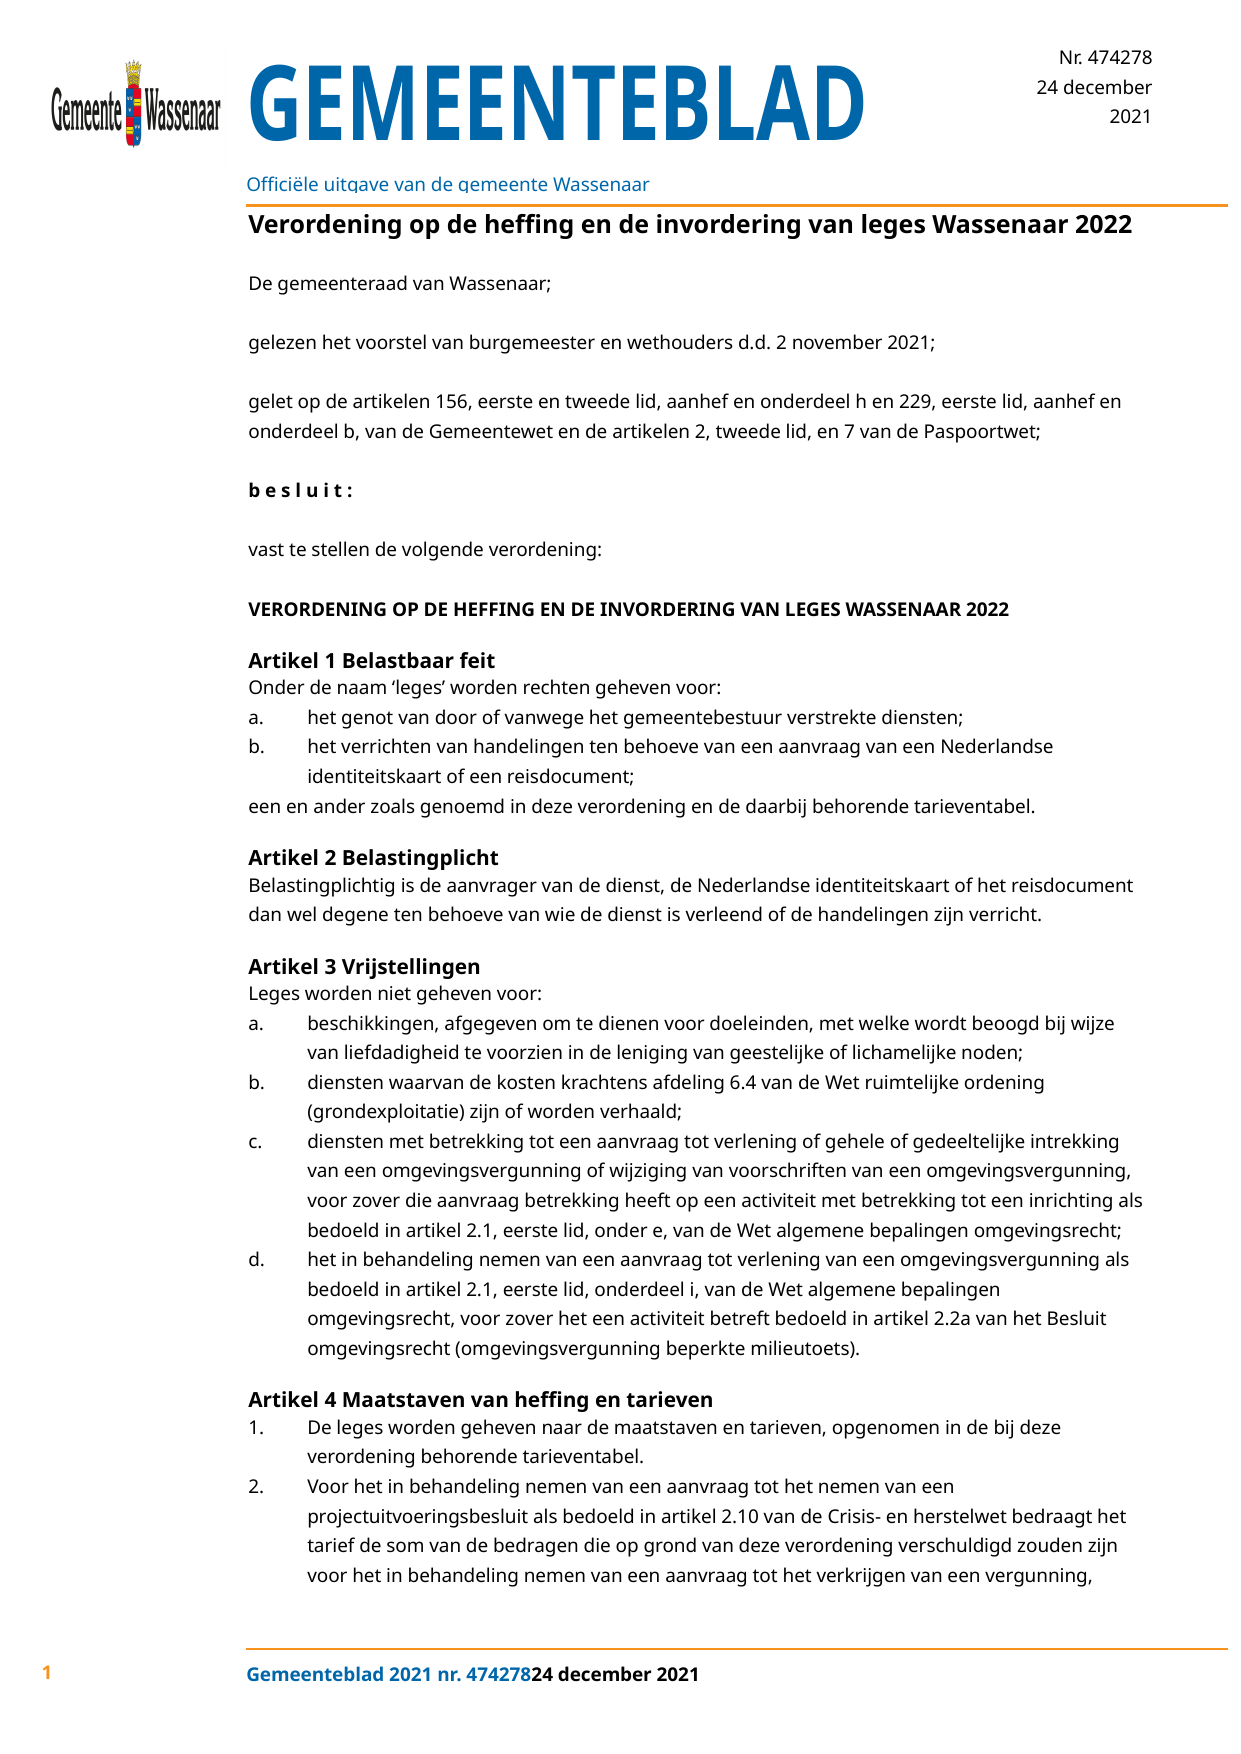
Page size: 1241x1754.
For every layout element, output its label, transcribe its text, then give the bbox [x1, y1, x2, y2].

list diensten waarvan de kosten krachtens afdeling 6.4 van de Wet ruimtelijke ordening (grondexploitatie) zijn of worden verhaald; [248, 1069, 1152, 1124]
list De leges worden geheven naar de maatstaven en tarieven, opgenomen in de bij deze verordening behorende tarieventabel. [248, 1414, 1152, 1469]
text Artikel 2 Belastingplicht [248, 843, 1152, 872]
list diensten met betrekking tot een aanvraag tot verlening of gehele of gedeeltelijke intrekking van een omgevingsvergunning of wijziging van voorschriften van een omgevingsvergunning, voor zover die aanvraag betrekking heeft op een activiteit met betrekking tot een inrichting als bedoeld in artikel 2.1, eerste lid, onder e, van de Wet algemene bepalingen omgevingsrecht; [248, 1128, 1152, 1243]
text Artikel 3 Vrijstellingen [248, 952, 1152, 980]
text VERORDENING OP DE HEFFING EN DE INVORDERING VAN LEGES WASSENAAR 2022 [248, 596, 1152, 621]
list het in behandeling nemen van een aanvraag tot verlening van een omgevingsvergunning als bedoeld in artikel 2.1, eerste lid, onderdeel i, van de Wet algemene bepalingen omgevingsrecht, voor zover het een activiteit betreft bedoeld in artikel 2.2a van het Besluit omgevingsrecht (omgevingsvergunning beperkte milieutoets). [248, 1246, 1152, 1361]
list beschikkingen, afgegeven om te dienen voor doeleinden, met welke wordt beoogd bij wijze van liefdadigheid te voorzien in de leniging van geestelijke of lichamelijke noden; [248, 1010, 1152, 1065]
text gelet op de artikelen 156, eerste en tweede lid, aanhef en onderdeel h en 229, eerste lid, aanhef en onderdeel b, van de Gemeentewet en de artikelen 2, tweede lid, en 7 van de Paspoortwet; [248, 389, 1152, 444]
text De gemeenteraad van Wassenaar; [248, 270, 1152, 296]
text b e s l u i t : [248, 477, 1152, 503]
text Leges worden niet geheven voor: [248, 980, 1152, 1006]
text Artikel 1 Belastbaar feit [248, 646, 1152, 674]
text Onder de naam ‘leges’ worden rechten geheven voor: [248, 674, 1152, 700]
text Belastingplichtig is de aanvrager van de dienst, de Nederlandse identiteitskaart of het reisdocument dan wel degene ten behoeve van wie de dienst is verleend of de handelingen zijn verricht. [248, 872, 1152, 927]
text een en ander zoals genoemd in deze verordening en de daarbij behorende tarieventabel. [248, 793, 1152, 819]
list Voor het in behandeling nemen van een aanvraag tot het nemen van een projectuitvoeringsbesluit als bedoeld in artikel 2.10 van de Crisis- en herstelwet bedraagt het tarief de som van de bedragen die op grond van deze verordening verschuldigd zouden zijn voor het in behandeling nemen van een aanvraag tot het verkrijgen van een vergunning, [248, 1473, 1152, 1588]
text gelezen het voorstel van burgemeester en wethouders d.d. 2 november 2021; [248, 329, 1152, 355]
picture [41, 47, 231, 172]
text Artikel 4 Maatstaven van heffing en tarieven [248, 1386, 1152, 1414]
text vast te stellen de volgende verordening: [248, 537, 1152, 562]
list het verrichten van handelingen ten behoeve van een aanvraag van een Nederlandse identiteitskaart of een reisdocument; [248, 734, 1152, 789]
text Verordening op de heffing en de invordering van leges Wassenaar 2022 [248, 207, 1152, 241]
list het genot van door of vanwege het gemeentebestuur verstrekte diensten; [248, 704, 1152, 730]
